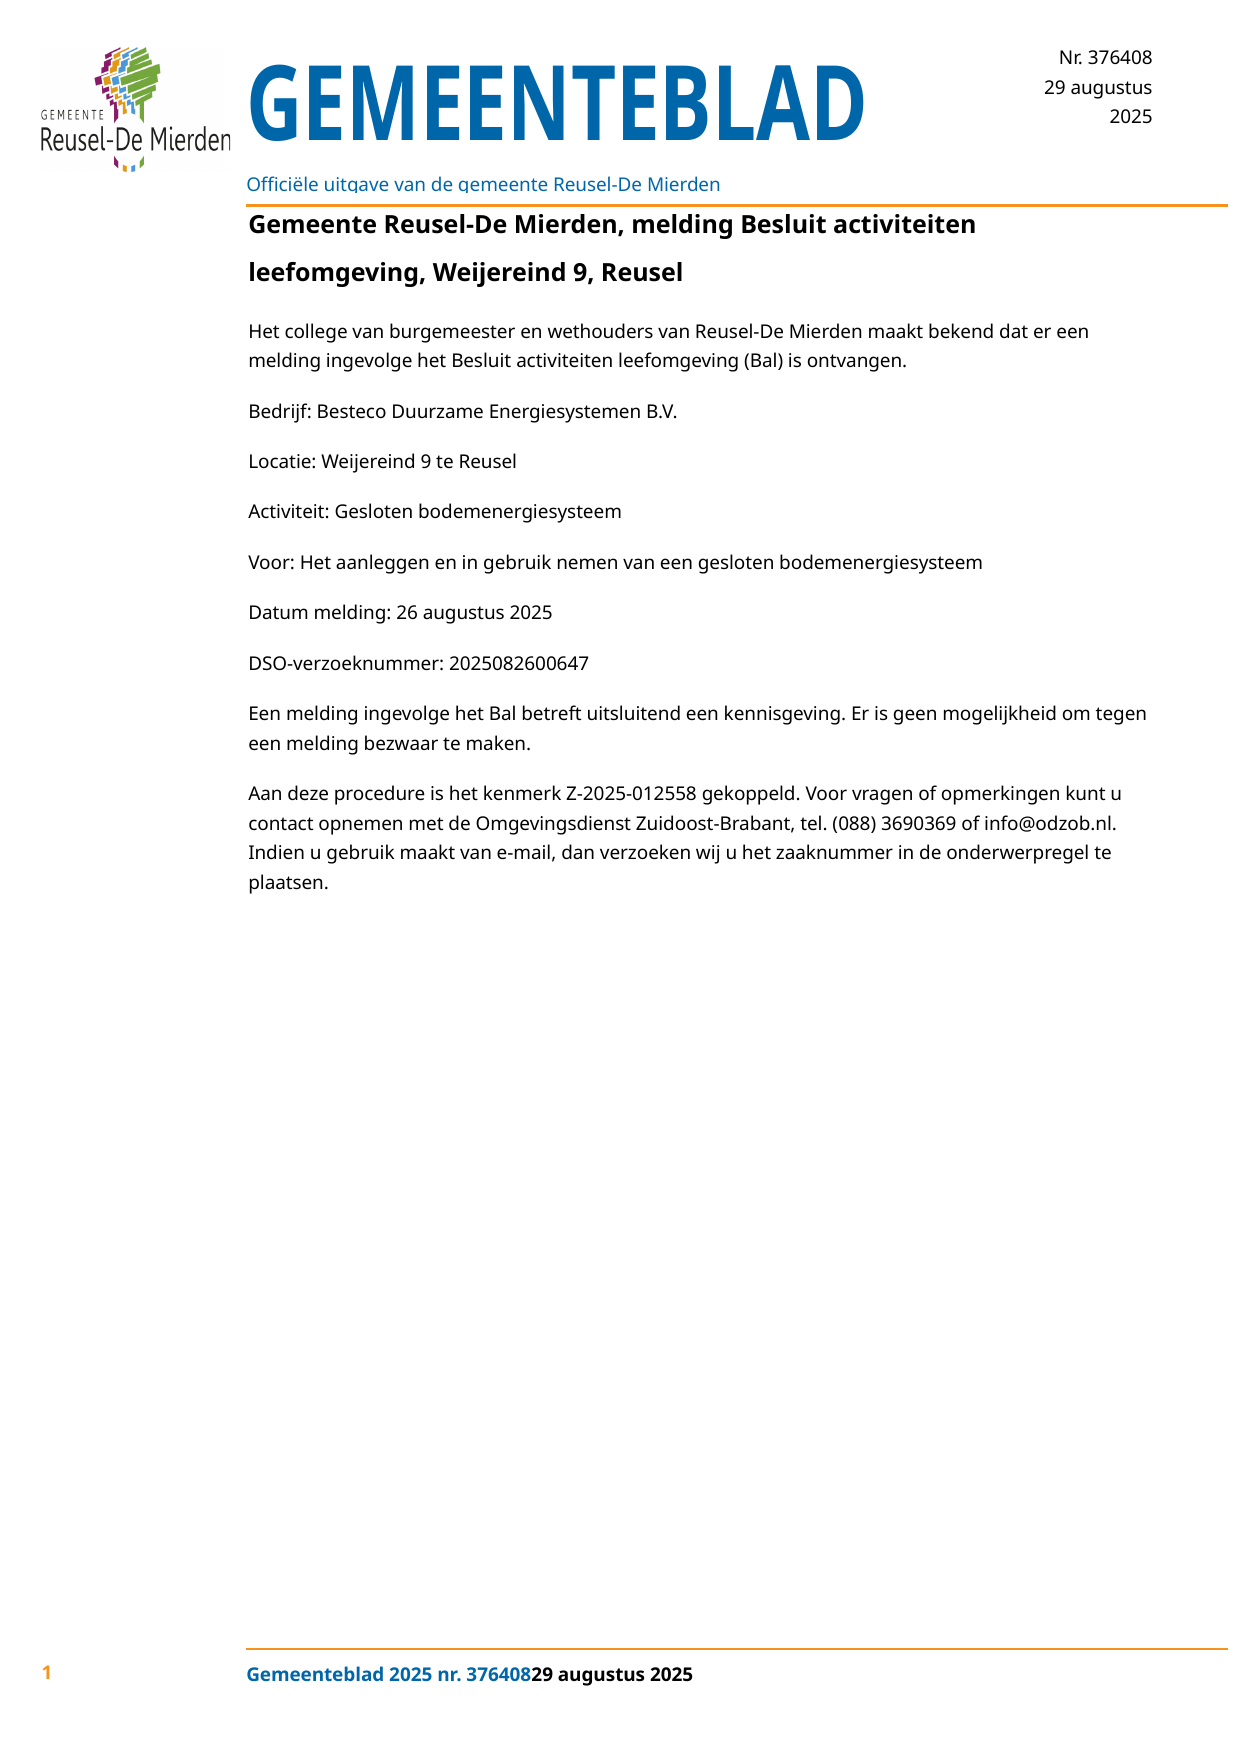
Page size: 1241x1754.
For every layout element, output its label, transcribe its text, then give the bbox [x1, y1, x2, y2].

text Aan deze procedure is het kenmerk Z-2025-012558 gekoppeld. Voor vragen of opmerkingen kunt u contact opnemen met de Omgevingsdienst Zuidoost-Brabant, tel. (088) 3690369 of info@odzob.nl. Indien u gebruik maakt van e-mail, dan verzoeken wij u het zaaknummer in de onderwerpregel te plaatsen. [248, 780, 1152, 895]
picture [41, 47, 231, 172]
text DSO-verzoeknummer: 2025082600647 [248, 650, 1152, 676]
text Locatie: Weijereind 9 te Reusel [248, 448, 1152, 474]
text Bedrijf: Besteco Duurzame Energiesystemen B.V. [248, 398, 1152, 424]
text Datum melding: 26 augustus 2025 [248, 599, 1152, 625]
text Het college van burgemeester en wethouders van Reusel-De Mierden maakt bekend dat er een melding ingevolge het Besluit activiteiten leefomgeving (Bal) is ontvangen. [248, 318, 1152, 373]
text Een melding ingevolge het Bal betreft uitsluitend een kennisgeving. Er is geen mogelijkheid om tegen een melding bezwaar te maken. [248, 700, 1152, 756]
text Gemeente Reusel-De Mierden, melding Besluit activiteiten leefomgeving, Weijereind 9, Reusel [248, 207, 1152, 288]
text Activiteit: Gesloten bodemenergiesysteem [248, 499, 1152, 524]
text Voor: Het aanleggen en in gebruik nemen van een gesloten bodemenergiesysteem [248, 549, 1152, 575]
